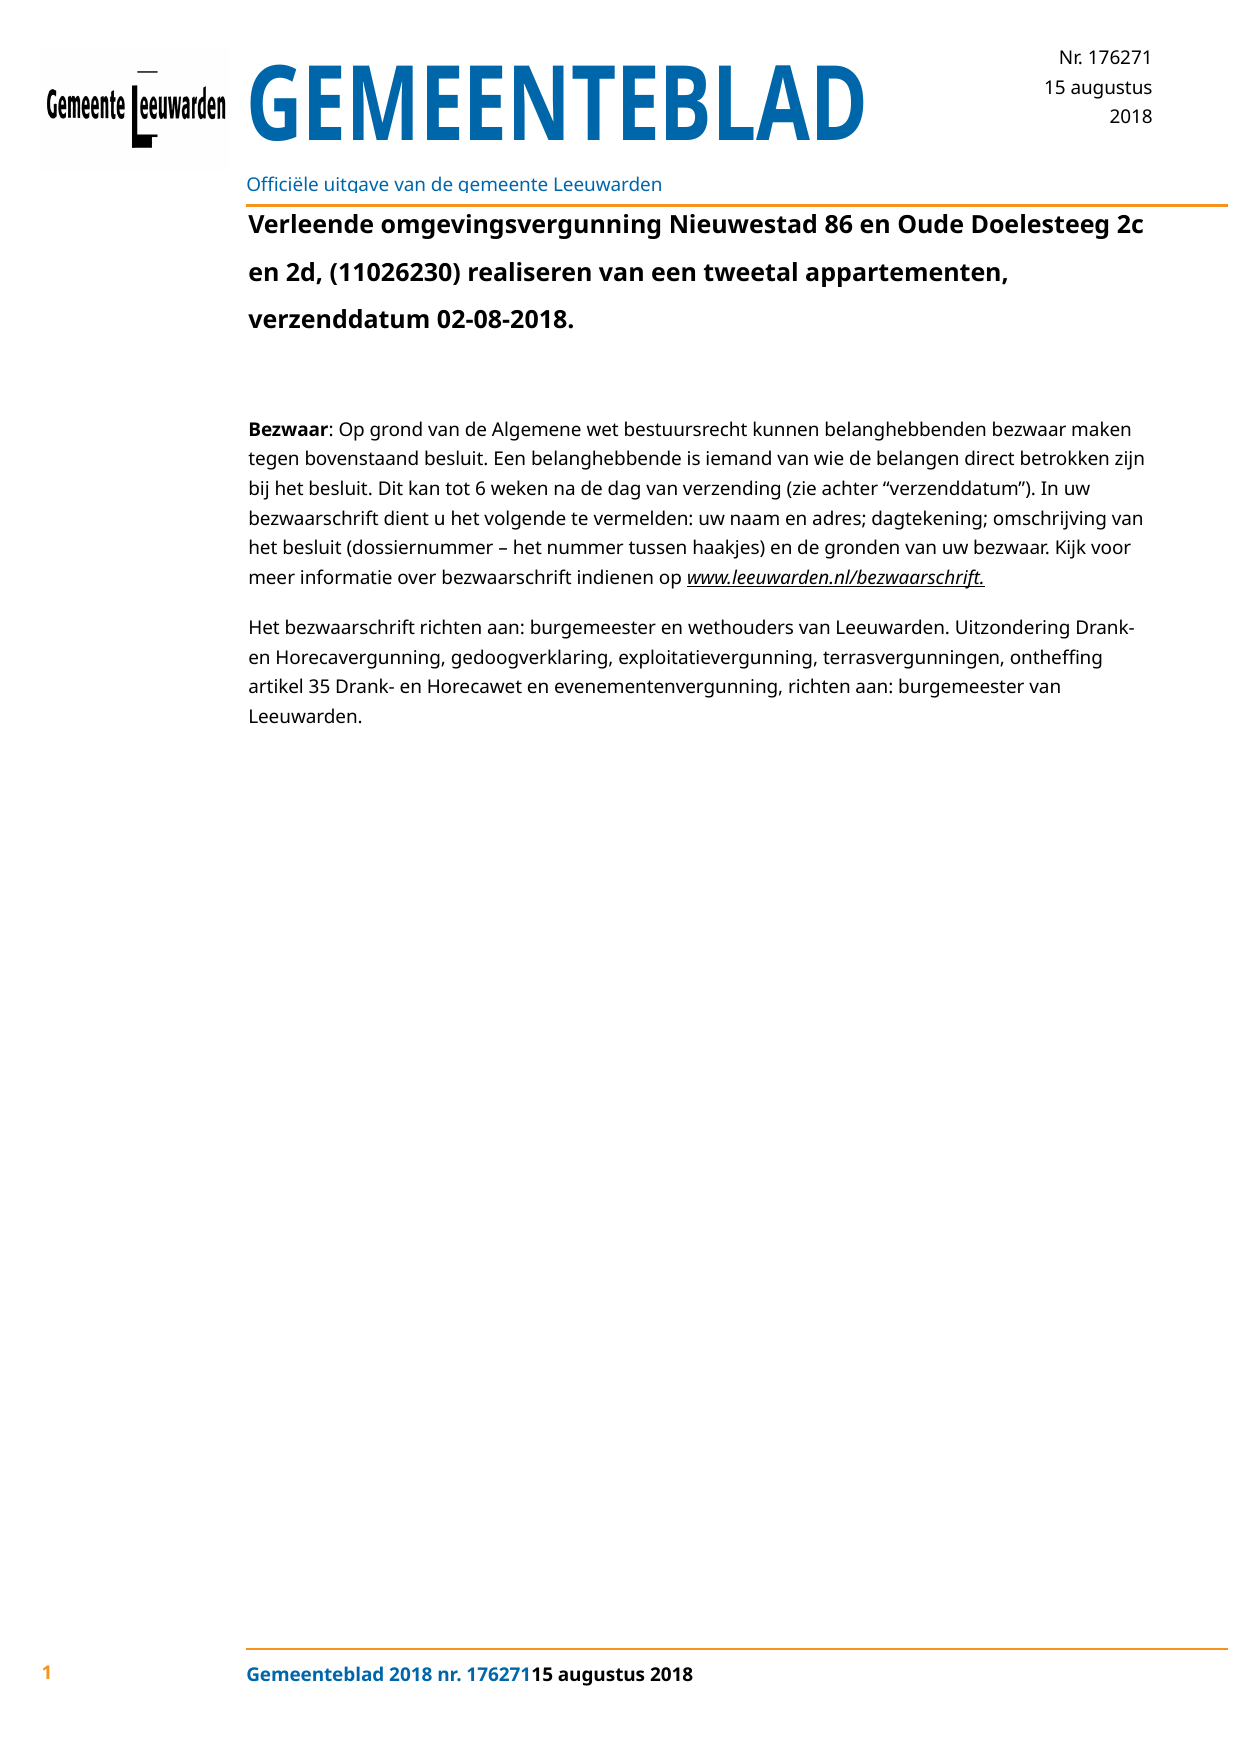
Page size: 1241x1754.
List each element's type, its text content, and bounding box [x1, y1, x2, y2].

text Het bezwaarschrift richten aan: burgemeester en wethouders van Leeuwarden. Uitzondering Drank- en Horecavergunning, gedoogverklaring, exploitatievergunning, terrasvergunningen, ontheffing artikel 35 Drank- en Horecawet en evenementenvergunning, richten aan: burgemeester van Leeuwarden. [248, 614, 1152, 729]
text Bezwaar: Op grond van de Algemene wet bestuursrecht kunnen belanghebbenden bezwaar maken tegen bovenstaand besluit. Een belanghebbende is iemand van wie de belangen direct betrokken zijn bij het besluit. Dit kan tot 6 weken na de dag van verzending (zie achter “verzenddatum”). In uw bezwaarschrift dient u het volgende te vermelden: uw naam en adres; dagtekening; omschrijving van het besluit (dossiernummer – het nummer tussen haakjes) en de gronden van uw bezwaar. Kijk voor meer informatie over bezwaarschrift indienen op www.leeuwarden.nl/bezwaarschrift. [248, 416, 1152, 589]
text Verleende omgevingsvergunning Nieuwestad 86 en Oude Doelesteeg 2c en 2d, (11026230) realiseren van een tweetal appartementen, verzenddatum 02-08-2018. [248, 207, 1152, 336]
picture [41, 47, 231, 172]
